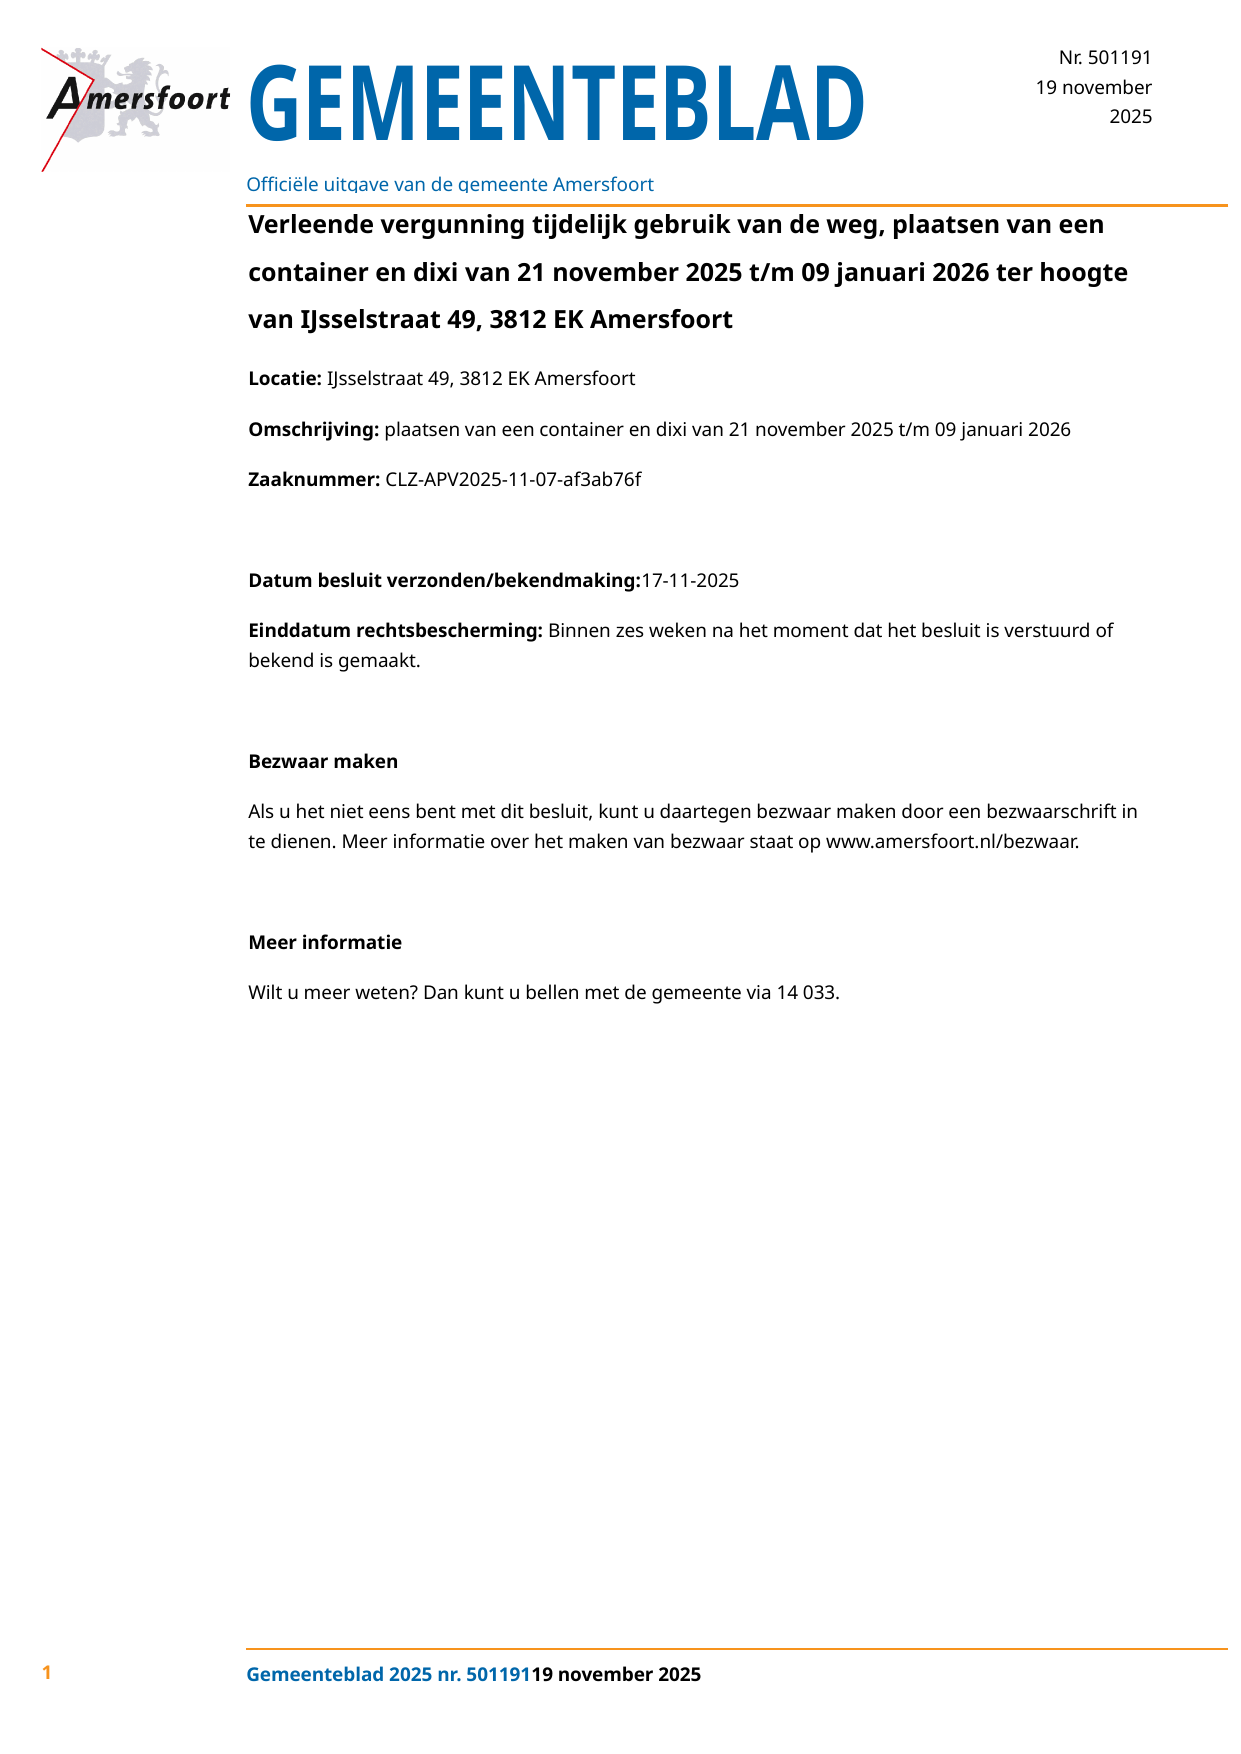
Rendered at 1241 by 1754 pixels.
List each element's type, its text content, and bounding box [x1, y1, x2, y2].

text Bezwaar maken [248, 748, 1152, 774]
text Wilt u meer weten? Dan kunt u bellen met de gemeente via 14 033. [248, 979, 1152, 1005]
text Einddatum rechtsbescherming: Binnen zes weken na het moment dat het besluit is verstuurd of bekend is gemaakt. [248, 618, 1152, 673]
picture [41, 47, 231, 172]
text Zaaknummer: CLZ-APV2025-11-07-af3ab76f [248, 466, 1152, 492]
text Verleende vergunning tijdelijk gebruik van de weg, plaatsen van een container en dixi van 21 november 2025 t/m 09 januari 2026 ter hoogte van IJsselstraat 49, 3812 EK Amersfoort [248, 207, 1152, 336]
text Datum besluit verzonden/bekendmaking:17-11-2025 [248, 567, 1152, 593]
text Locatie: IJsselstraat 49, 3812 EK Amersfoort [248, 366, 1152, 391]
text Als u het niet eens bent met dit besluit, kunt u daartegen bezwaar maken door een bezwaarschrift in te dienen. Meer informatie over het maken van bezwaar staat op www.amersfoort.nl/bezwaar. [248, 798, 1152, 854]
text Omschrijving: plaatsen van een container en dixi van 21 november 2025 t/m 09 januari 2026 [248, 416, 1152, 442]
text Meer informatie [248, 929, 1152, 954]
